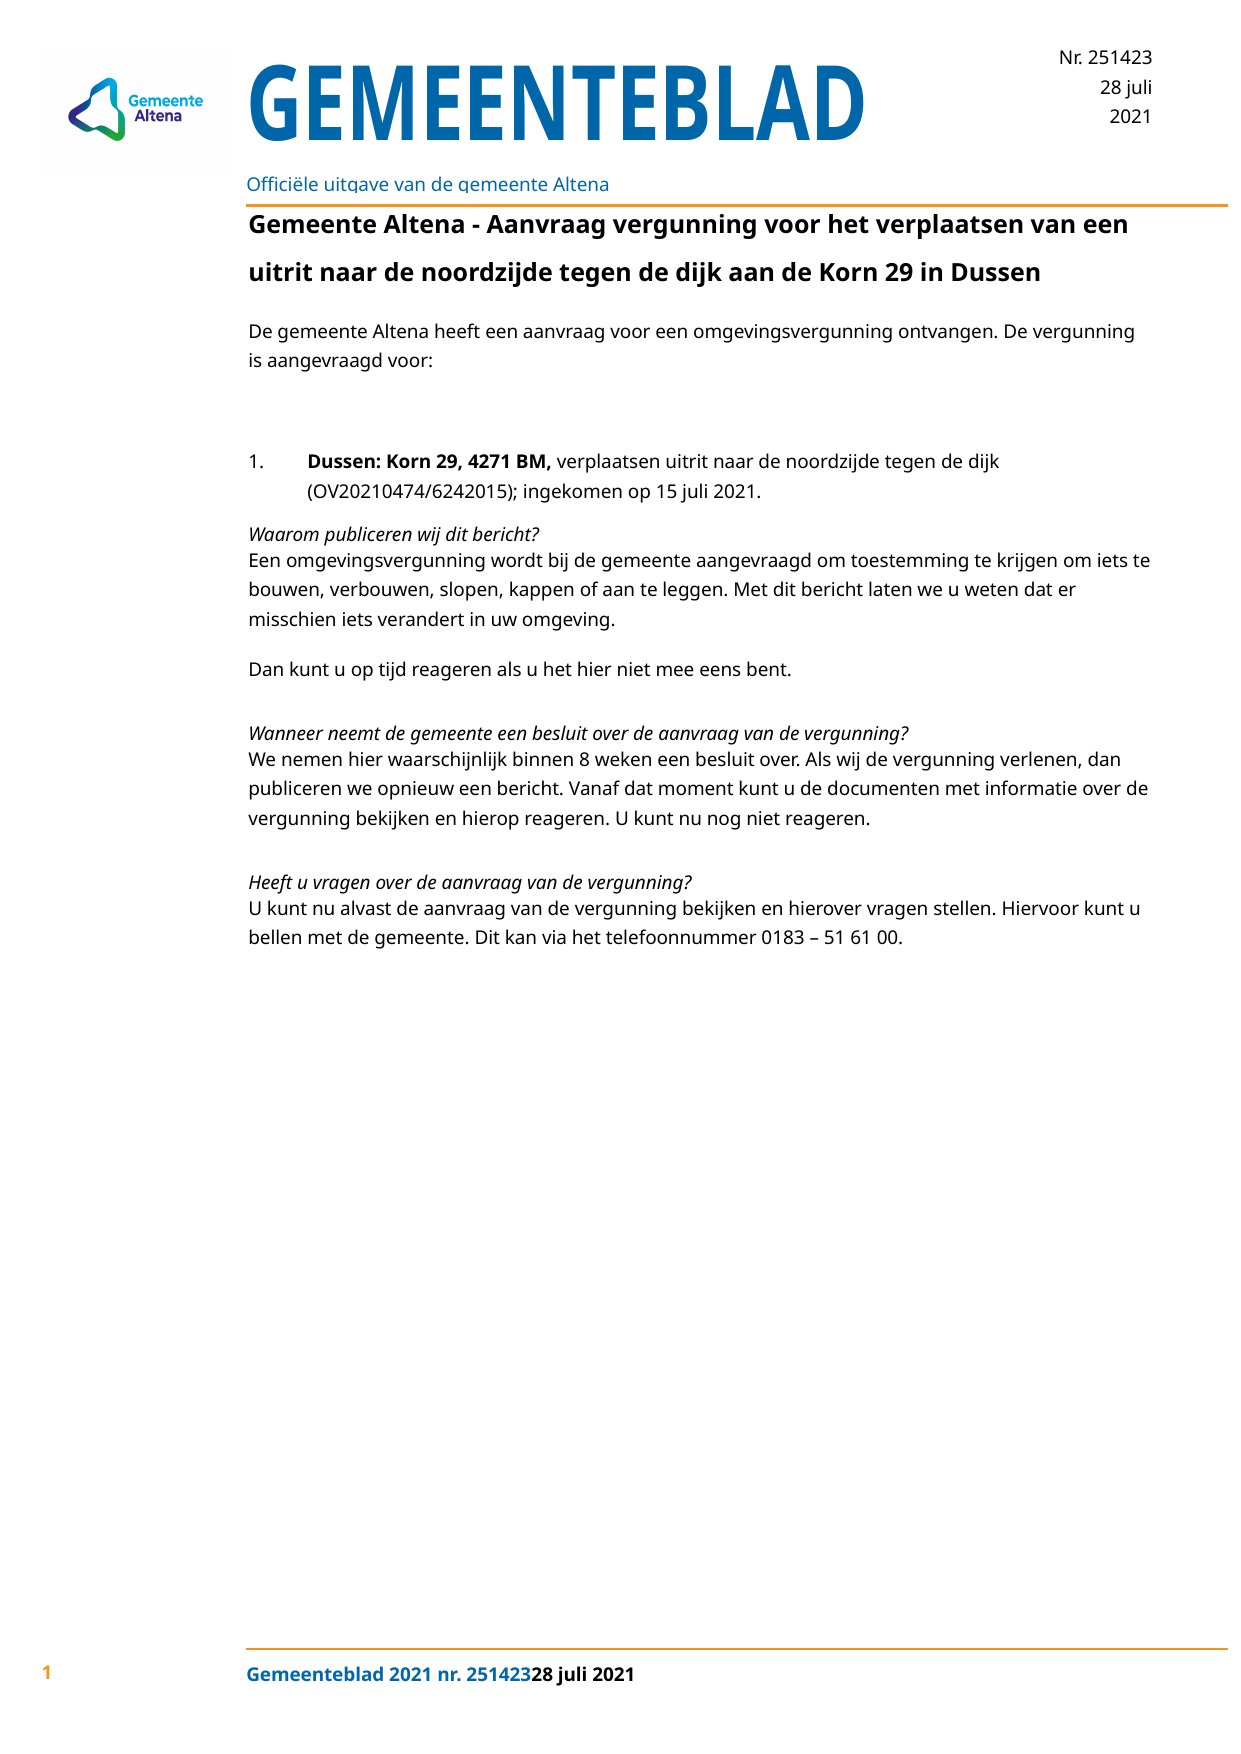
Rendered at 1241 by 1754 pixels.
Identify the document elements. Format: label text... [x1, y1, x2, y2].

text Dan kunt u op tijd reageren als u het hier niet mee eens bent. [248, 656, 1152, 682]
text U kunt nu alvast de aanvraag van de vergunning bekijken en hierover vragen stellen. Hiervoor kunt u bellen met de gemeente. Dit kan via het telefoonnummer 0183 – 51 61 00. [248, 895, 1152, 950]
text Heeft u vragen over de aanvraag van de vergunning? [248, 869, 1152, 895]
text Waarom publiceren wij dit bericht? [248, 521, 1152, 547]
text Wanneer neemt de gemeente een besluit over de aanvraag van de vergunning? [248, 720, 1152, 746]
text Gemeente Altena - Aanvraag vergunning voor het verplaatsen van een uitrit naar de noordzijde tegen de dijk aan de Korn 29 in Dussen [248, 207, 1152, 288]
picture [41, 47, 231, 172]
text Een omgevingsvergunning wordt bij de gemeente aangevraagd om toestemming te krijgen om iets te bouwen, verbouwen, slopen, kappen of aan te leggen. Met dit bericht laten we u weten dat er misschien iets verandert in uw omgeving. [248, 547, 1152, 632]
list Dussen: Korn 29, 4271 BM, verplaatsen uitrit naar de noordzijde tegen de dijk (OV20210474/6242015); ingekomen op 15 juli 2021. [248, 448, 1152, 504]
text We nemen hier waarschijnlijk binnen 8 weken een besluit over. Als wij de vergunning verlenen, dan publiceren we opnieuw een bericht. Vanaf dat moment kunt u de documenten met informatie over de vergunning bekijken en hierop reageren. U kunt nu nog niet reageren. [248, 746, 1152, 831]
text De gemeente Altena heeft een aanvraag voor een omgevingsvergunning ontvangen. De vergunning is aangevraagd voor: [248, 318, 1152, 373]
